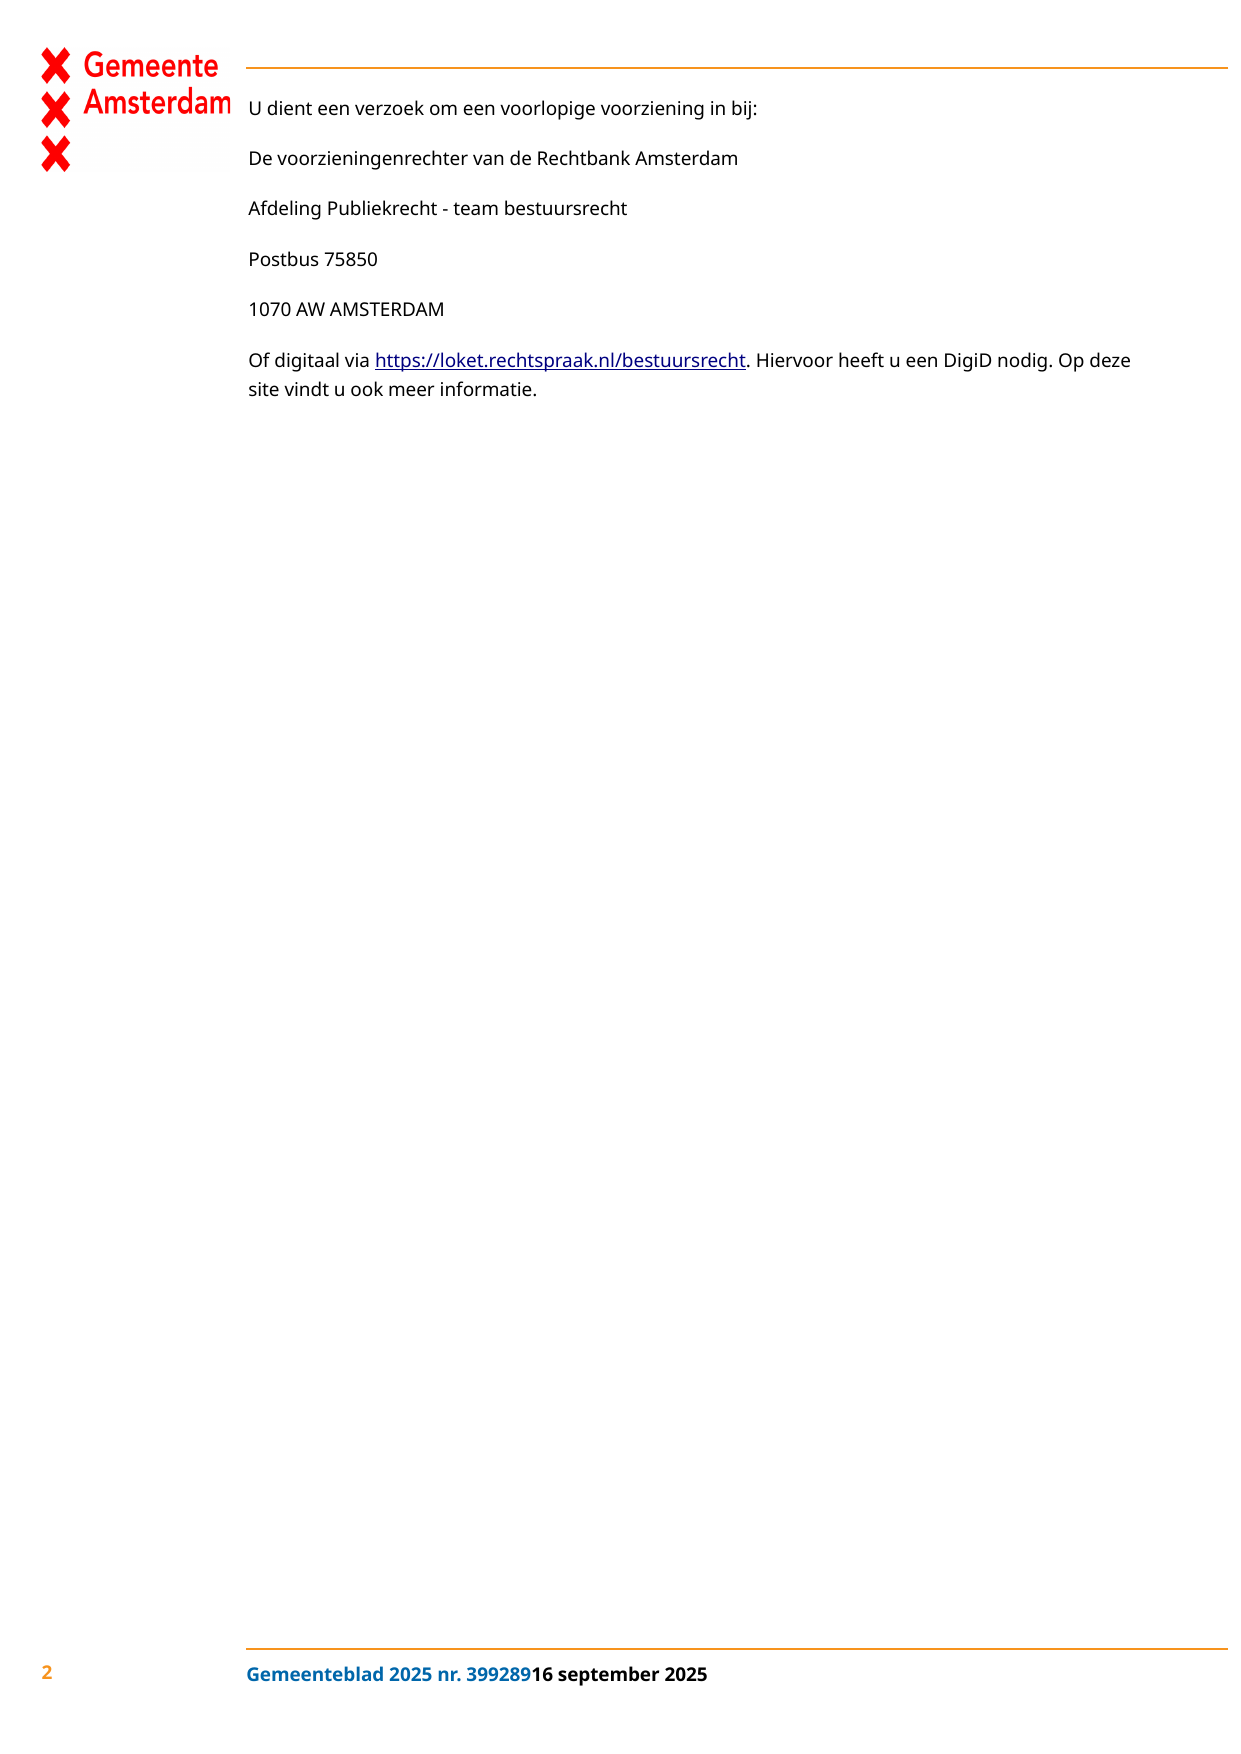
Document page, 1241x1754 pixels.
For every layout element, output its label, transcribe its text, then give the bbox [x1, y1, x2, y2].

text 1070 AW AMSTERDAM [248, 296, 1152, 322]
text U dient een verzoek om een voorlopige voorziening in bij: [248, 95, 1152, 121]
text Postbus 75850 [248, 246, 1152, 272]
text De voorzieningenrechter van de Rechtbank Amsterdam [248, 145, 1152, 171]
picture [41, 47, 231, 172]
text Afdeling Publiekrecht - team bestuursrecht [248, 196, 1152, 221]
text Of digitaal via https://loket.rechtspraak.nl/bestuursrecht. Hiervoor heeft u een DigiD nodig. Op deze site vindt u ook meer informatie. [248, 347, 1152, 402]
